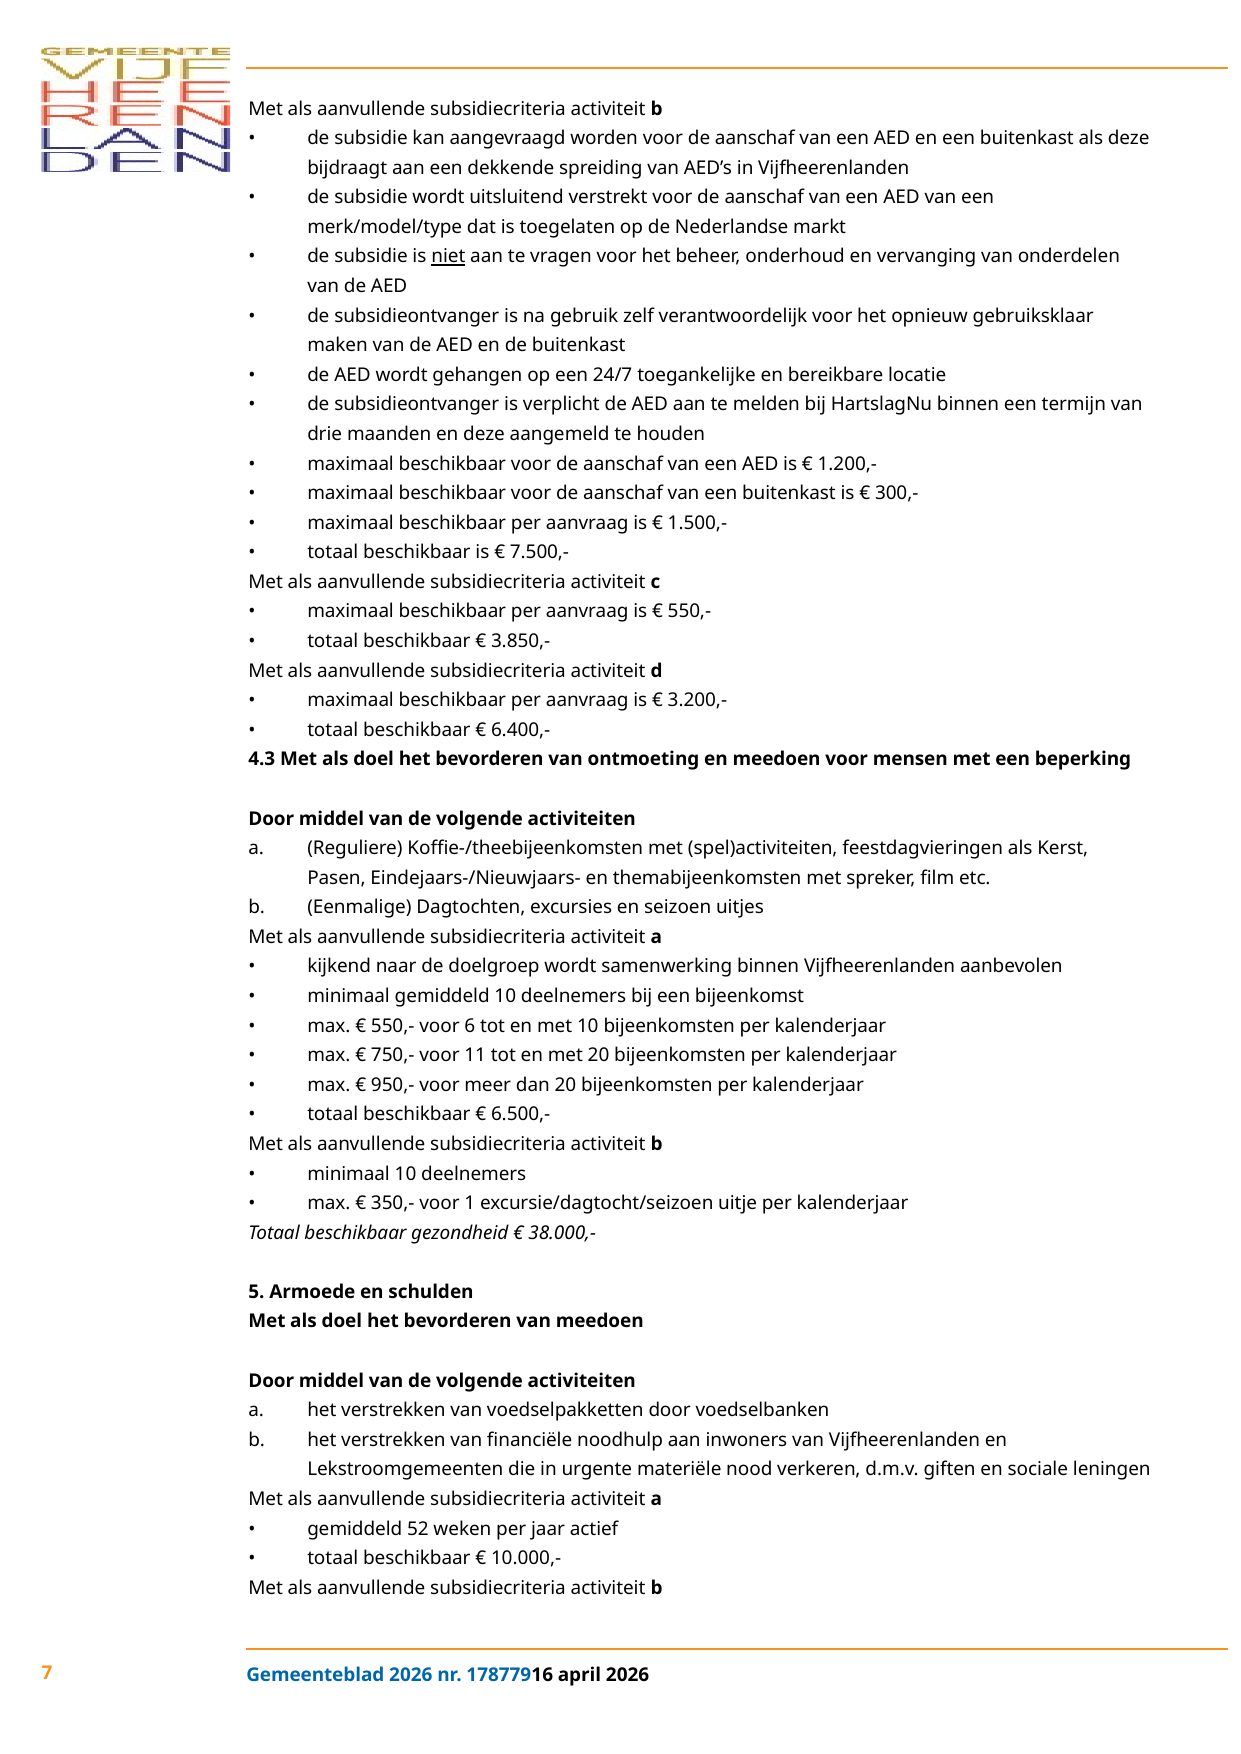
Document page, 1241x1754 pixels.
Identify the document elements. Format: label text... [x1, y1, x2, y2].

text Met als aanvullende subsidiecriteria activiteit a [248, 923, 1152, 949]
text 4.3 Met als doel het bevorderen van ontmoeting en meedoen voor mensen met een beperking [248, 746, 1152, 771]
list de subsidieontvanger is verplicht de AED aan te melden bij HartslagNu binnen een termijn van drie maanden en deze aangemeld te houden [248, 391, 1152, 446]
list totaal beschikbaar € 6.400,- [248, 716, 1152, 742]
list kijkend naar de doelgroep wordt samenwerking binnen Vijfheerenlanden aanbevolen [248, 953, 1152, 978]
list totaal beschikbaar is € 7.500,- [248, 538, 1152, 564]
text Totaal beschikbaar gezondheid € 38.000,- [248, 1219, 1152, 1245]
text Met als doel het bevorderen van meedoen [248, 1308, 1152, 1333]
text Door middel van de volgende activiteiten [248, 1367, 1152, 1393]
text Met als aanvullende subsidiecriteria activiteit c [248, 568, 1152, 594]
text Met als aanvullende subsidiecriteria activiteit d [248, 657, 1152, 683]
list max. € 350,- voor 1 excursie/dagtocht/seizoen uitje per kalenderjaar [248, 1189, 1152, 1215]
text Met als aanvullende subsidiecriteria activiteit a [248, 1485, 1152, 1511]
list (Eenmalige) Dagtochten, excursies en seizoen uitjes [248, 893, 1152, 919]
list maximaal beschikbaar per aanvraag is € 1.500,- [248, 509, 1152, 535]
list totaal beschikbaar € 10.000,- [248, 1544, 1152, 1570]
list de subsidie wordt uitsluitend verstrekt voor de aanschaf van een AED van een merk/model/type dat is toegelaten op de Nederlandse markt [248, 183, 1152, 239]
list totaal beschikbaar € 3.850,- [248, 627, 1152, 653]
list (Reguliere) Koffie-/theebijeenkomsten met (spel)activiteiten, feestdagvieringen als Kerst, Pasen, Eindejaars-/Nieuwjaars- en themabijeenkomsten met spreker, film etc. [248, 834, 1152, 890]
list gemiddeld 52 weken per jaar actief [248, 1515, 1152, 1541]
list de AED wordt gehangen op een 24/7 toegankelijke en bereikbare locatie [248, 361, 1152, 387]
list maximaal beschikbaar voor de aanschaf van een buitenkast is € 300,- [248, 479, 1152, 505]
text Met als aanvullende subsidiecriteria activiteit b [248, 1574, 1152, 1600]
list minimaal gemiddeld 10 deelnemers bij een bijeenkomst [248, 982, 1152, 1008]
picture [41, 47, 231, 172]
list het verstrekken van voedselpakketten door voedselbanken [248, 1396, 1152, 1422]
list de subsidieontvanger is na gebruik zelf verantwoordelijk voor het opnieuw gebruiksklaar maken van de AED en de buitenkast [248, 302, 1152, 357]
list maximaal beschikbaar per aanvraag is € 3.200,- [248, 686, 1152, 712]
text Met als aanvullende subsidiecriteria activiteit b [248, 1130, 1152, 1156]
list het verstrekken van financiële noodhulp aan inwoners van Vijfheerenlanden en Lekstroomgemeenten die in urgente materiële nood verkeren, d.m.v. giften en sociale leningen [248, 1426, 1152, 1481]
list minimaal 10 deelnemers [248, 1160, 1152, 1186]
list maximaal beschikbaar voor de aanschaf van een AED is € 1.200,- [248, 450, 1152, 476]
list de subsidie is niet aan te vragen voor het beheer, onderhoud en vervanging van onderdelen van de AED [248, 243, 1152, 298]
text Door middel van de volgende activiteiten [248, 805, 1152, 831]
list maximaal beschikbaar per aanvraag is € 550,- [248, 598, 1152, 623]
list max. € 550,- voor 6 tot en met 10 bijeenkomsten per kalenderjaar [248, 1012, 1152, 1038]
text Met als aanvullende subsidiecriteria activiteit b [248, 95, 1152, 121]
list de subsidie kan aangevraagd worden voor de aanschaf van een AED en een buitenkast als deze bijdraagt aan een dekkende spreiding van AED’s in Vijfheerenlanden [248, 124, 1152, 180]
list max. € 950,- voor meer dan 20 bijeenkomsten per kalenderjaar [248, 1071, 1152, 1097]
list max. € 750,- voor 11 tot en met 20 bijeenkomsten per kalenderjaar [248, 1041, 1152, 1067]
text 5. Armoede en schulden [248, 1278, 1152, 1304]
list totaal beschikbaar € 6.500,- [248, 1101, 1152, 1126]
